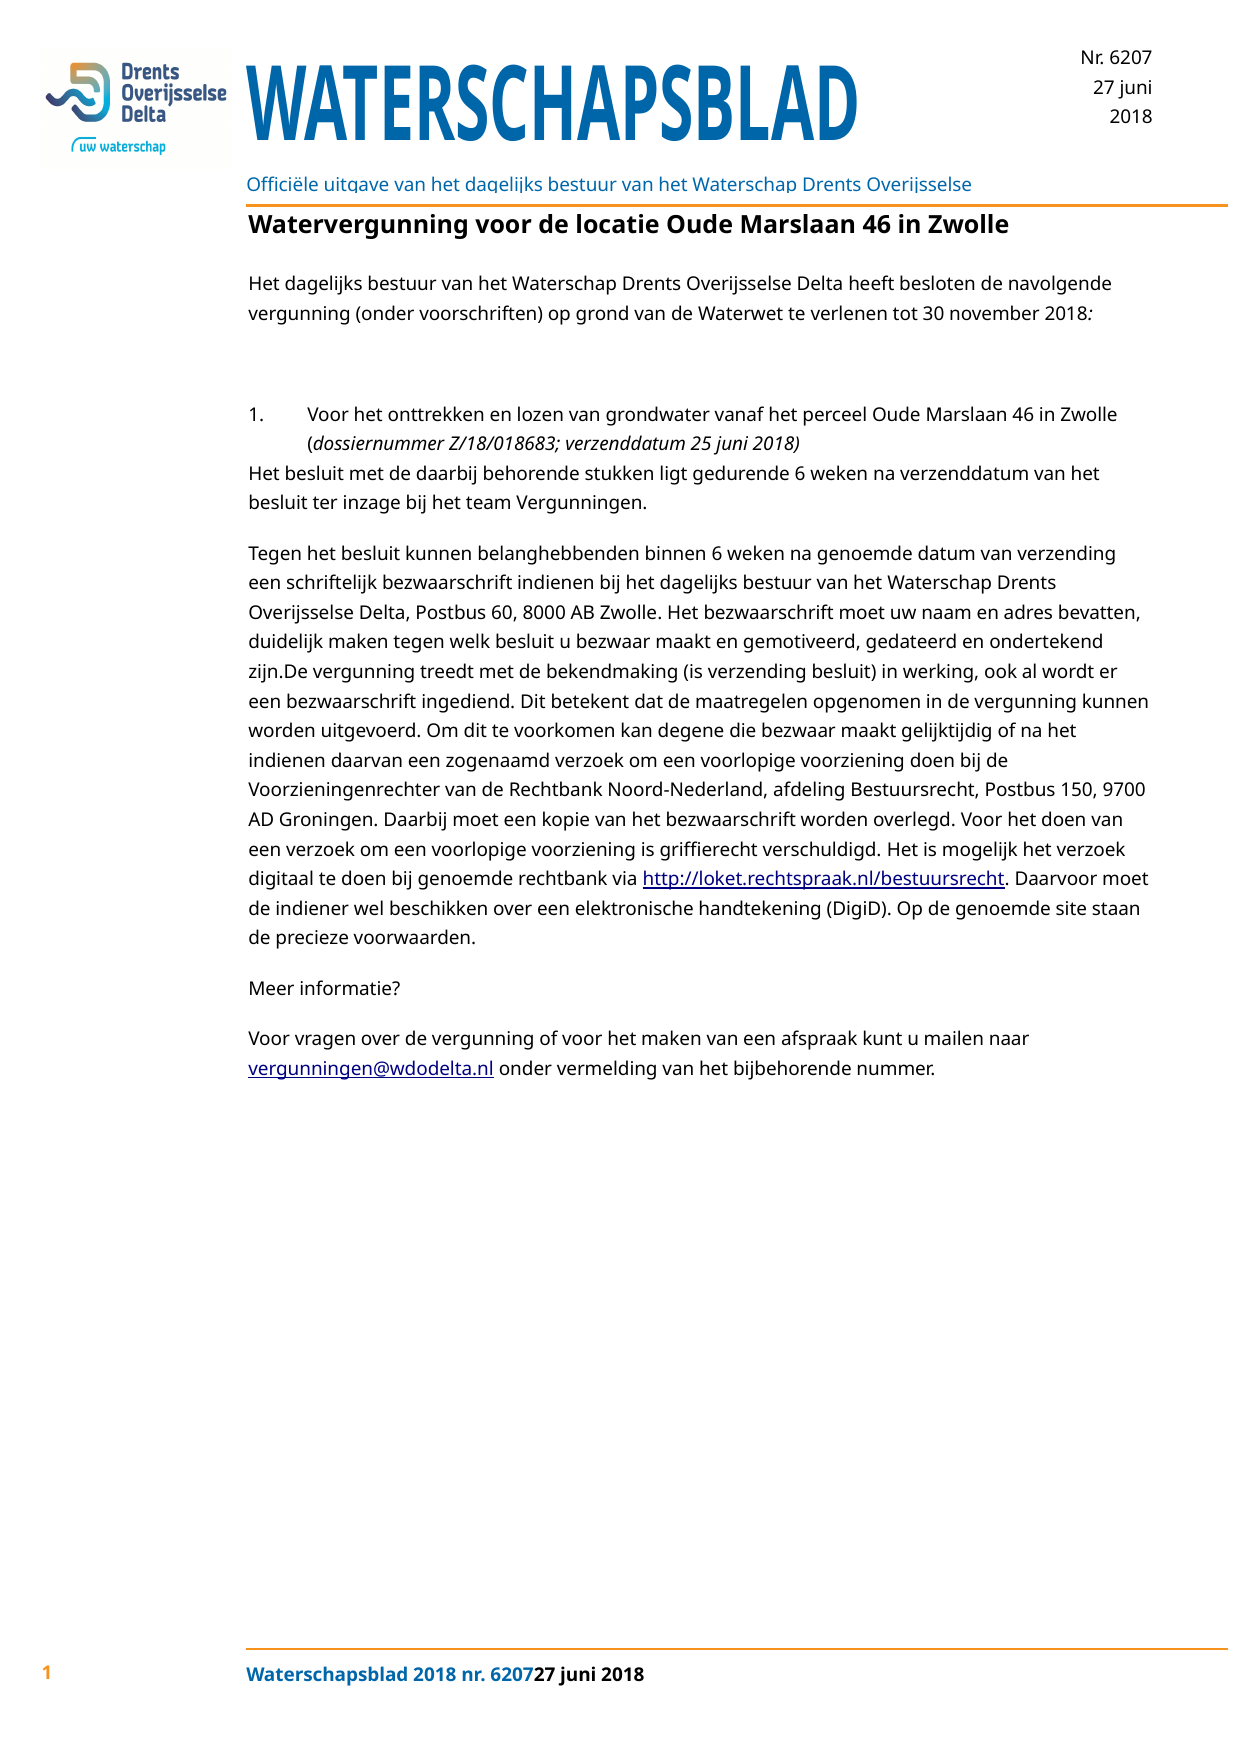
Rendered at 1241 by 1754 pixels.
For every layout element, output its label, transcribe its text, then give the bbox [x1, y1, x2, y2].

list Voor het onttrekken en lozen van grondwater vanaf het perceel Oude Marslaan 46 in Zwolle (dossiernummer Z/18/018683; verzenddatum 25 juni 2018) [248, 401, 1152, 456]
text Tegen het besluit kunnen belanghebbenden binnen 6 weken na genoemde datum van verzending een schriftelijk bezwaarschrift indienen bij het dagelijks bestuur van het Waterschap Drents Overijsselse Delta, Postbus 60, 8000 AB Zwolle. Het bezwaarschrift moet uw naam en adres bevatten, duidelijk maken tegen welk besluit u bezwaar maakt en gemotiveerd, gedateerd en ondertekend zijn.De vergunning treedt met de bekendmaking (is verzending besluit) in werking, ook al wordt er een bezwaarschrift ingediend. Dit betekent dat de maatregelen opgenomen in de vergunning kunnen worden uitgevoerd. Om dit te voorkomen kan degene die bezwaar maakt gelijktijdig of na het indienen daarvan een zogenaamd verzoek om een voorlopige voorziening doen bij de Voorzieningenrechter van de Rechtbank Noord-Nederland, afdeling Bestuursrecht, Postbus 150, 9700 AD Groningen. Daarbij moet een kopie van het bezwaarschrift worden overlegd. Voor het doen van een verzoek om een voorlopige voorziening is griffierecht verschuldigd. Het is mogelijk het verzoek digitaal te doen bij genoemde rechtbank via http://loket.rechtspraak.nl/bestuursrecht. Daarvoor moet de indiener wel beschikken over een elektronische handtekening (DigiD). Op de genoemde site staan de precieze voorwaarden. [248, 540, 1152, 950]
text Meer informatie? [248, 975, 1152, 1001]
text Het besluit met de daarbij behorende stukken ligt gedurende 6 weken na verzenddatum van het besluit ter inzage bij het team Vergunningen. [248, 460, 1152, 515]
text Voor vragen over de vergunning of voor het maken van een afspraak kunt u mailen naar vergunningen@wdodelta.nl onder vermelding van het bijbehorende nummer. [248, 1025, 1152, 1081]
picture [41, 47, 231, 172]
text Watervergunning voor de locatie Oude Marslaan 46 in Zwolle [248, 207, 1152, 241]
text Het dagelijks bestuur van het Waterschap Drents Overijsselse Delta heeft besloten de navolgende vergunning (onder voorschriften) op grond van de Waterwet te verlenen tot 30 november 2018: [248, 270, 1152, 326]
